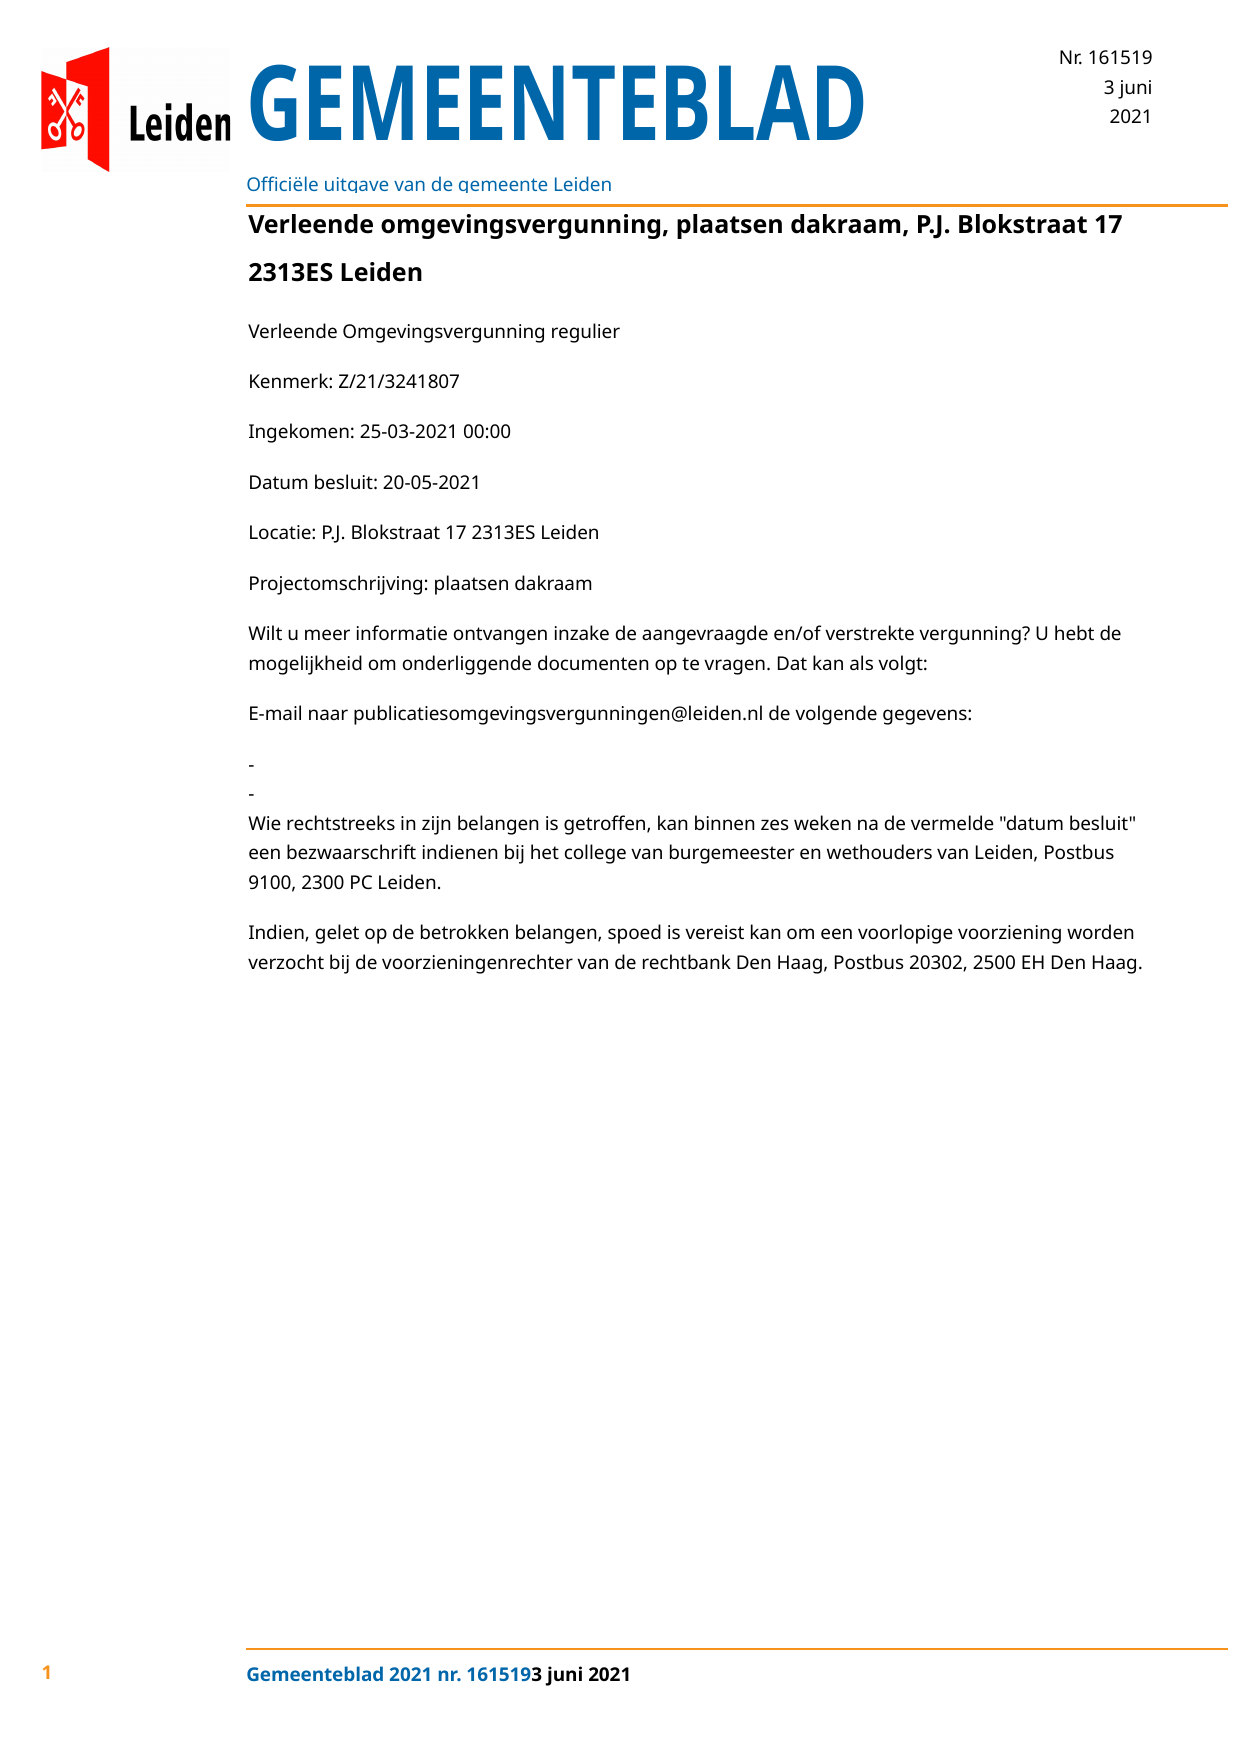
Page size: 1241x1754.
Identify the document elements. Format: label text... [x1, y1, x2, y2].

text E-mail naar publicatiesomgevingsvergunningen@leiden.nl de volgende gegevens: [248, 700, 1152, 726]
text Projectomschrijving: plaatsen dakraam [248, 570, 1152, 596]
text Wilt u meer informatie ontvangen inzake de aangevraagde en/of verstrekte vergunning? U hebt de mogelijkheid om onderliggende documenten op te vragen. Dat kan als volgt: [248, 620, 1152, 676]
text Locatie: P.J. Blokstraat 17 2313ES Leiden [248, 519, 1152, 545]
text Ingekomen: 25-03-2021 00:00 [248, 419, 1152, 444]
text Datum besluit: 20-05-2021 [248, 469, 1152, 495]
picture [41, 47, 231, 172]
text Verleende omgevingsvergunning, plaatsen dakraam, P.J. Blokstraat 17 2313ES Leiden [248, 207, 1152, 288]
text Wie rechtstreeks in zijn belangen is getroffen, kan binnen zes weken na de vermelde "datum besluit" een bezwaarschrift indienen bij het college van burgemeester en wethouders van Leiden, Postbus 9100, 2300 PC Leiden. [248, 810, 1152, 895]
text Indien, gelet op de betrokken belangen, spoed is vereist kan om een voorlopige voorziening worden verzocht bij de voorzieningenrechter van de rechtbank Den Haag, Postbus 20302, 2500 EH Den Haag. [248, 919, 1152, 975]
text Verleende Omgevingsvergunning regulier [248, 318, 1152, 344]
text Kenmerk: Z/21/3241807 [248, 368, 1152, 394]
